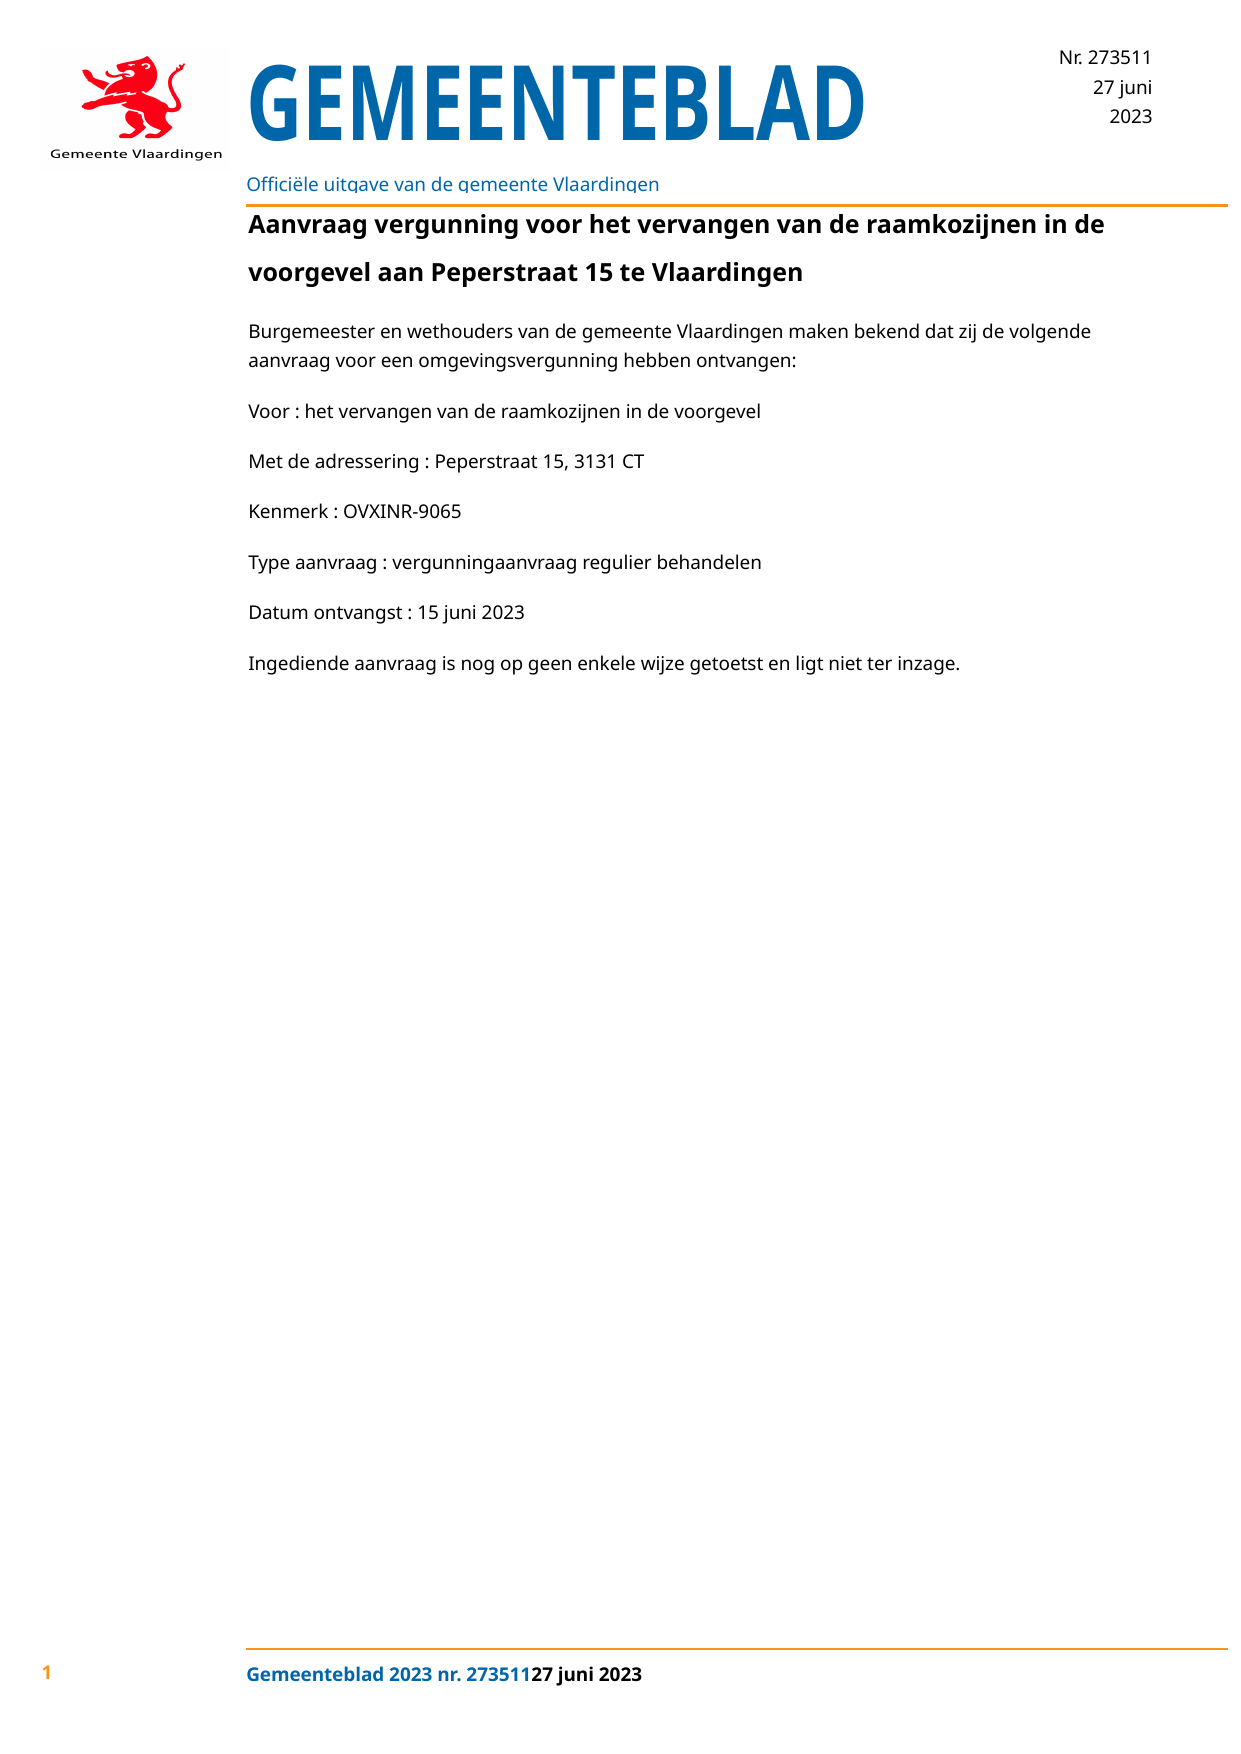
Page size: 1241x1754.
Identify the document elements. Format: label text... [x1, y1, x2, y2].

picture [41, 47, 231, 172]
text Datum ontvangst : 15 juni 2023 [248, 599, 1152, 625]
text Ingediende aanvraag is nog op geen enkele wijze getoetst en ligt niet ter inzage. [248, 650, 1152, 676]
text Aanvraag vergunning voor het vervangen van de raamkozijnen in de voorgevel aan Peperstraat 15 te Vlaardingen [248, 207, 1152, 288]
text Type aanvraag : vergunningaanvraag regulier behandelen [248, 549, 1152, 575]
text Burgemeester en wethouders van de gemeente Vlaardingen maken bekend dat zij de volgende aanvraag voor een omgevingsvergunning hebben ontvangen: [248, 318, 1152, 373]
text Met de adressering : Peperstraat 15, 3131 CT [248, 448, 1152, 474]
text Kenmerk : OVXINR-9065 [248, 499, 1152, 524]
text Voor : het vervangen van de raamkozijnen in de voorgevel [248, 398, 1152, 424]
